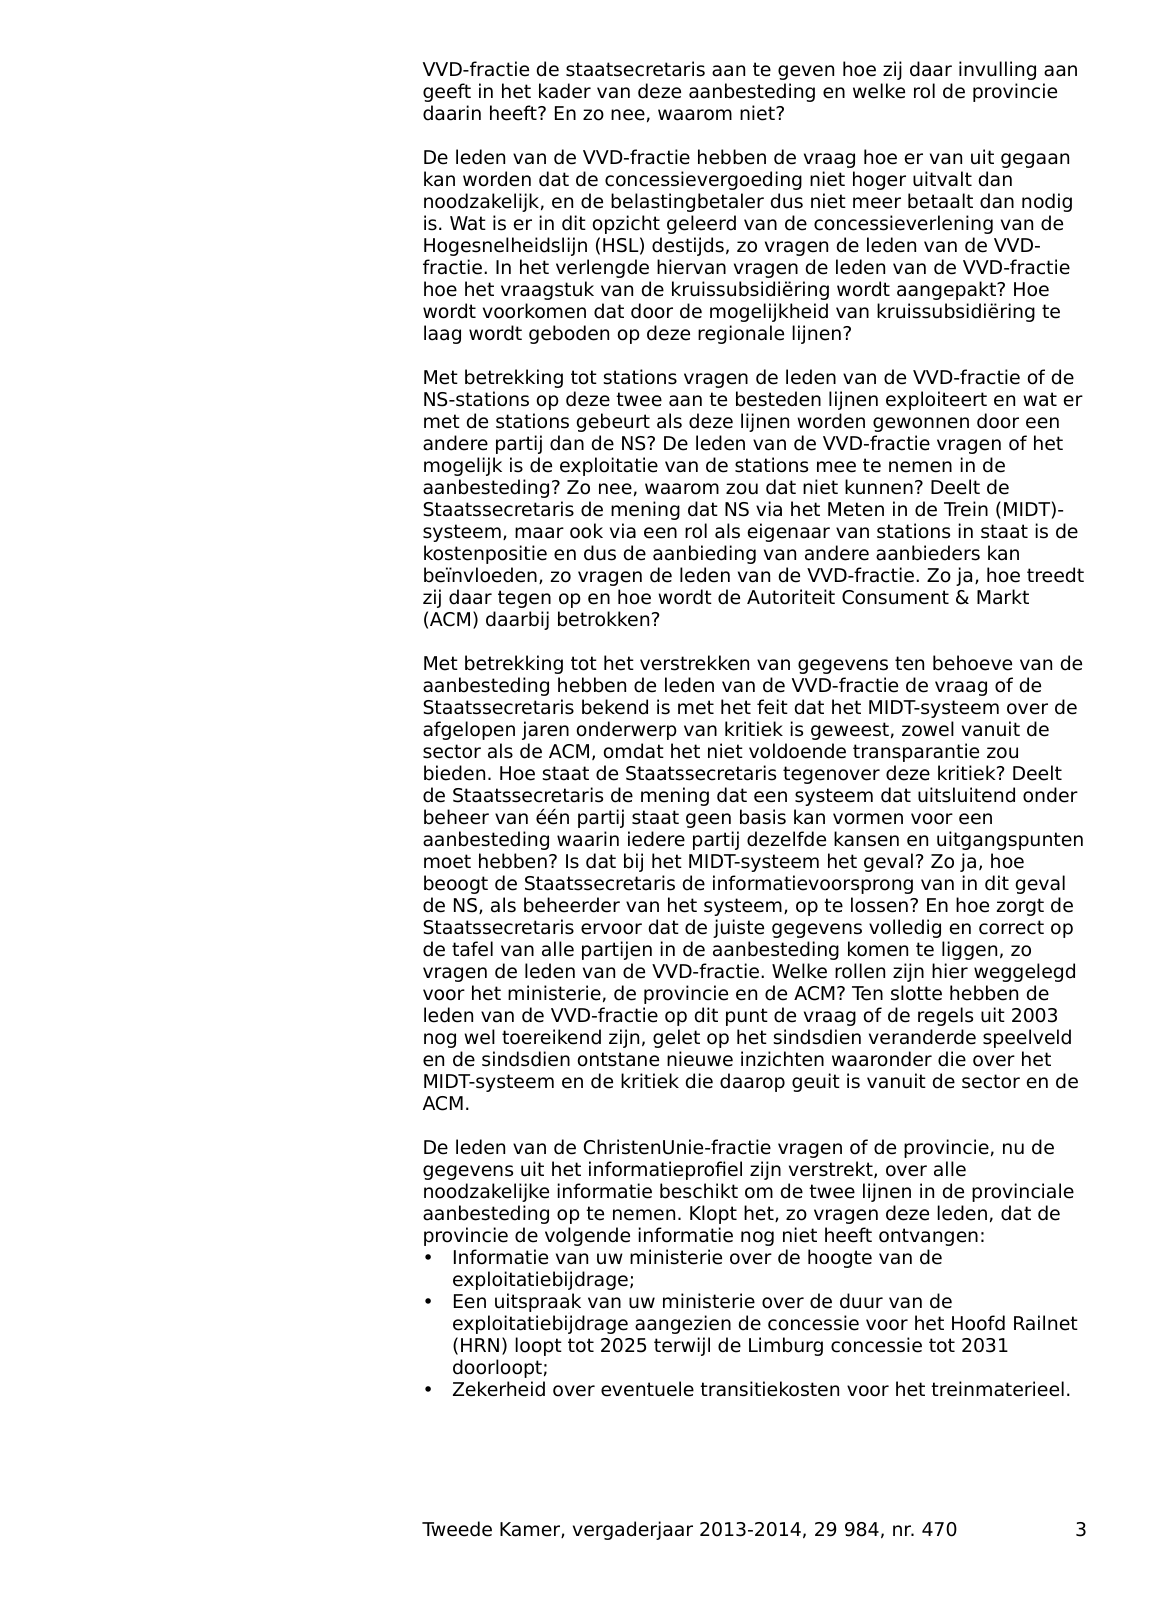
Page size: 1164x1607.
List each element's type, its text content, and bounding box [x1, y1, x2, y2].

text VVD-fractie de staatsecretaris aan te geven hoe zij daar invulling aan geeft in het kader van deze aanbesteding en welke rol de provincie daarin heeft? En zo nee, waarom niet? [422, 59, 1087, 125]
text Met betrekking tot het verstrekken van gegevens ten behoeve van de aanbesteding hebben de leden van de VVD-fractie de vraag of de Staatssecretaris bekend is met het feit dat het MIDT-systeem over de afgelopen jaren onderwerp van kritiek is geweest, zowel vanuit de sector als de ACM, omdat het niet voldoende transparantie zou bieden. Hoe staat de Staatssecretaris tegenover deze kritiek? Deelt de Staatssecretaris de mening dat een systeem dat uitsluitend onder beheer van één partij staat geen basis kan vormen voor een aanbesteding waarin iedere partij dezelfde kansen en uitgangspunten moet hebben? Is dat bij het MIDT-systeem het geval? Zo ja, hoe beoogt de Staatssecretaris de informatievoorsprong van in dit geval de NS, als beheerder van het systeem, op te lossen? En hoe zorgt de Staatssecretaris ervoor dat de juiste gegevens volledig en correct op de tafel van alle partijen in de aanbesteding komen te liggen, zo vragen de leden van de VVD-fractie. Welke rollen zijn hier weggelegd voor het ministerie, de provincie en de ACM? Ten slotte hebben de leden van de VVD-fractie op dit punt de vraag of de regels uit 2003 nog wel toereikend zijn, gelet op het sindsdien veranderde speelveld en de sindsdien ontstane nieuwe inzichten waaronder die over het MIDT-systeem en de kritiek die daarop geuit is vanuit de sector en de ACM. [422, 653, 1087, 1115]
text • Informatie van uw ministerie over de hoogte van de exploitatiebijdrage; [422, 1247, 1087, 1291]
text De leden van de VVD-fractie hebben de vraag hoe er van uit gegaan kan worden dat de concessievergoeding niet hoger uitvalt dan noodzakelijk, en de belastingbetaler dus niet meer betaalt dan nodig is. Wat is er in dit opzicht geleerd van de concessieverlening van de Hogesnelheidslijn (HSL) destijds, zo vragen de leden van de VVD-fractie. In het verlengde hiervan vragen de leden van de VVD-fractie hoe het vraagstuk van de kruissubsidiëring wordt aangepakt? Hoe wordt voorkomen dat door de mogelijkheid van kruissubsidiëring te laag wordt geboden op deze regionale lijnen? [422, 147, 1087, 345]
text • Zekerheid over eventuele transitiekosten voor het treinmaterieel. [422, 1379, 1087, 1401]
text De leden van de ChristenUnie-fractie vragen of de provincie, nu de gegevens uit het informatieprofiel zijn verstrekt, over alle noodzakelijke informatie beschikt om de twee lijnen in de provinciale aanbesteding op te nemen. Klopt het, zo vragen deze leden, dat de provincie de volgende informatie nog niet heeft ontvangen: [422, 1137, 1087, 1247]
text • Een uitspraak van uw ministerie over de duur van de exploitatiebijdrage aangezien de concessie voor het Hoofd Railnet (HRN) loopt tot 2025 terwijl de Limburg concessie tot 2031 doorloopt; [422, 1291, 1087, 1379]
text Met betrekking tot stations vragen de leden van de VVD-fractie of de NS-stations op deze twee aan te besteden lijnen exploiteert en wat er met de stations gebeurt als deze lijnen worden gewonnen door een andere partij dan de NS? De leden van de VVD-fractie vragen of het mogelijk is de exploitatie van de stations mee te nemen in de aanbesteding? Zo nee, waarom zou dat niet kunnen? Deelt de Staatssecretaris de mening dat NS via het Meten in de Trein (MIDT)-systeem, maar ook via een rol als eigenaar van stations in staat is de kostenpositie en dus de aanbieding van andere aanbieders kan beïnvloeden, zo vragen de leden van de VVD-fractie. Zo ja, hoe treedt zij daar tegen op en hoe wordt de Autoriteit Consument & Markt (ACM) daarbij betrokken? [422, 367, 1087, 631]
